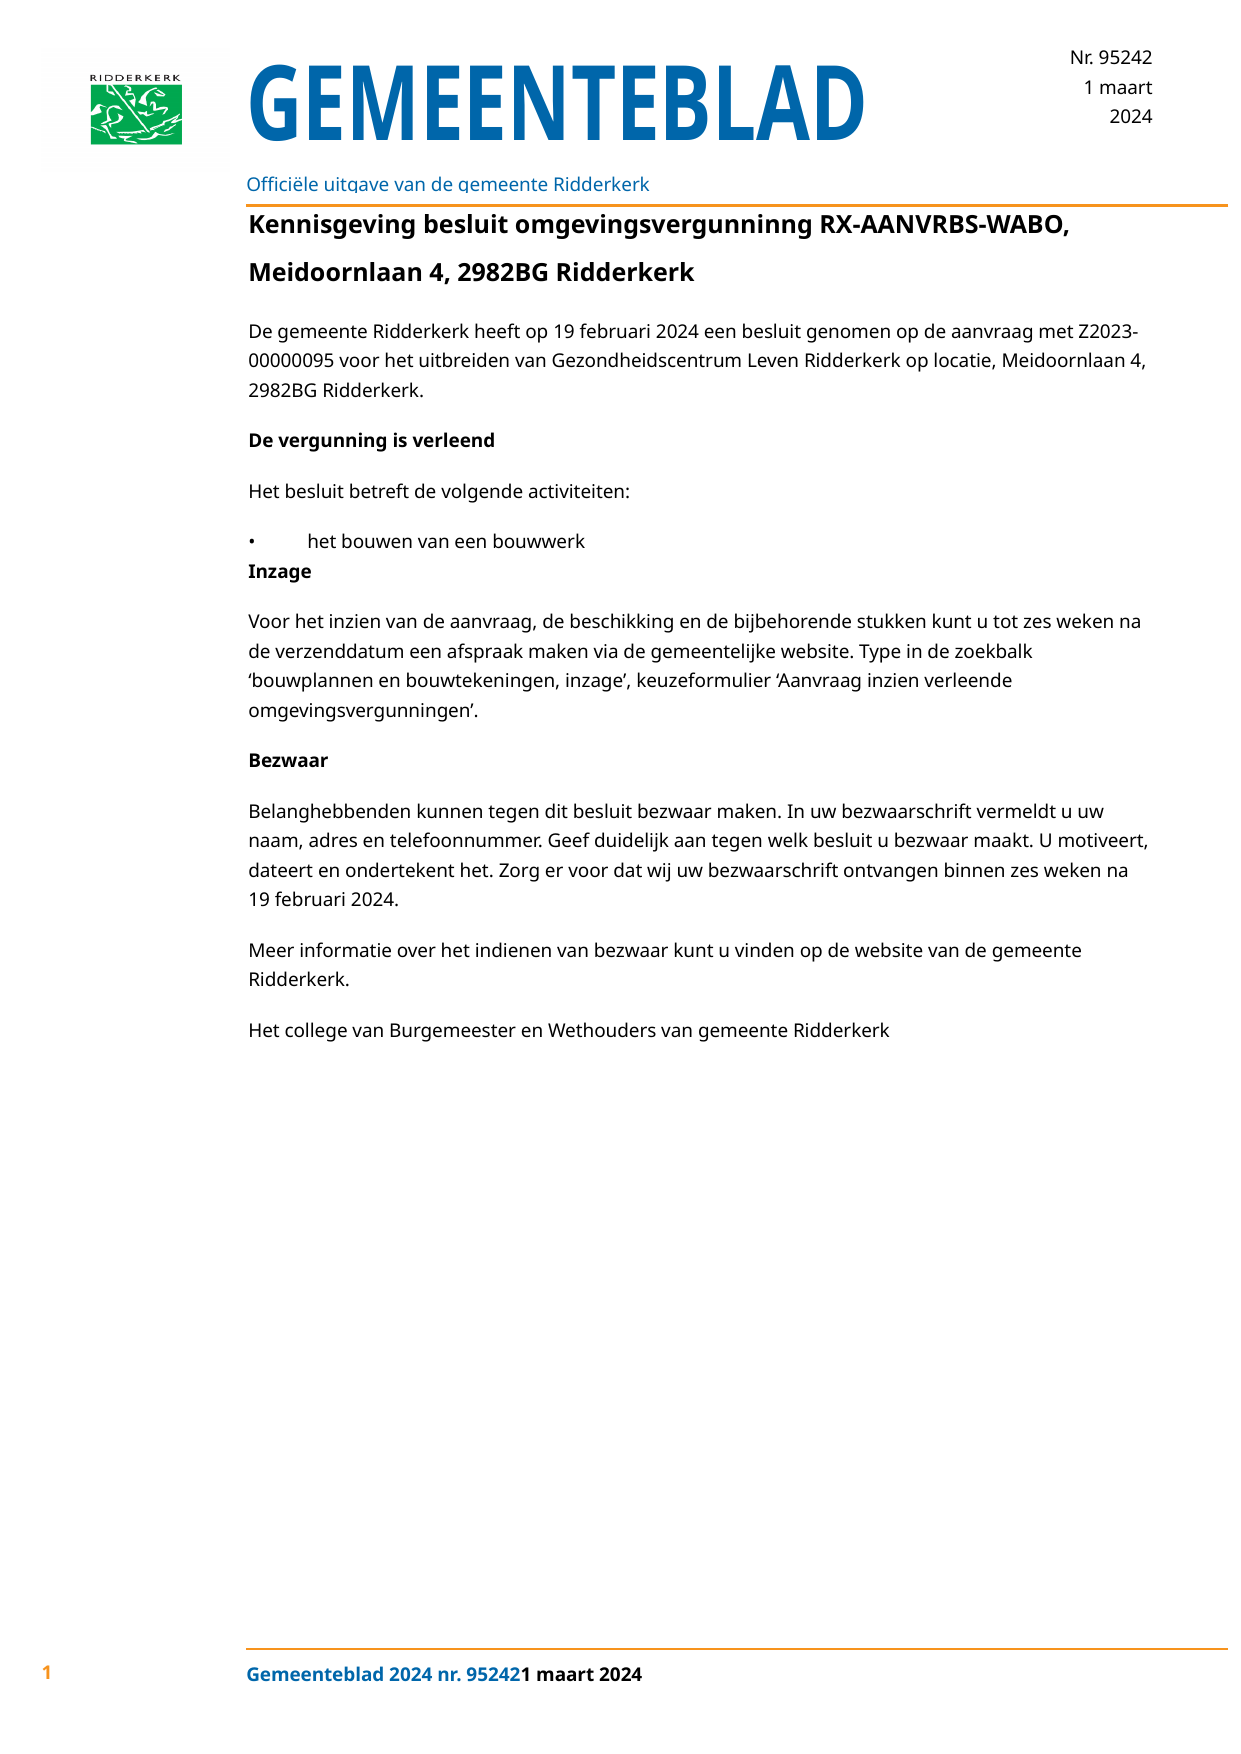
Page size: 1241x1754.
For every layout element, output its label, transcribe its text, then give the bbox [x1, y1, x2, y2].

text Bezwaar [248, 747, 1152, 773]
picture [41, 47, 231, 172]
text Belanghebbenden kunnen tegen dit besluit bezwaar maken. In uw bezwaarschrift vermeldt u uw naam, adres en telefoonnummer. Geef duidelijk aan tegen welk besluit u bezwaar maakt. U motiveert, dateert en ondertekent het. Zorg er voor dat wij uw bezwaarschrift ontvangen binnen zes weken na 19 februari 2024. [248, 798, 1152, 912]
text Het besluit betreft de volgende activiteiten: [248, 478, 1152, 504]
text Kennisgeving besluit omgevingsvergunninng RX-AANVRBS-WABO, Meidoornlaan 4, 2982BG Ridderkerk [248, 207, 1152, 288]
list het bouwen van een bouwwerk [248, 528, 1152, 554]
text Inzage [248, 558, 1152, 584]
text Voor het inzien van de aanvraag, de beschikking en de bijbehorende stukken kunt u tot zes weken na de verzenddatum een afspraak maken via de gemeentelijke website. Type in de zoekbalk ‘bouwplannen en bouwtekeningen, inzage’, keuzeformulier ‘Aanvraag inzien verleende omgevingsvergunningen’. [248, 608, 1152, 723]
text Het college van Burgemeester en Wethouders van gemeente Ridderkerk [248, 1017, 1152, 1043]
text De vergunning is verleend [248, 427, 1152, 453]
text De gemeente Ridderkerk heeft op 19 februari 2024 een besluit genomen op de aanvraag met Z2023-00000095 voor het uitbreiden van Gezondheidscentrum Leven Ridderkerk op locatie, Meidoornlaan 4, 2982BG Ridderkerk. [248, 318, 1152, 403]
text Meer informatie over het indienen van bezwaar kunt u vinden op de website van de gemeente Ridderkerk. [248, 937, 1152, 992]
